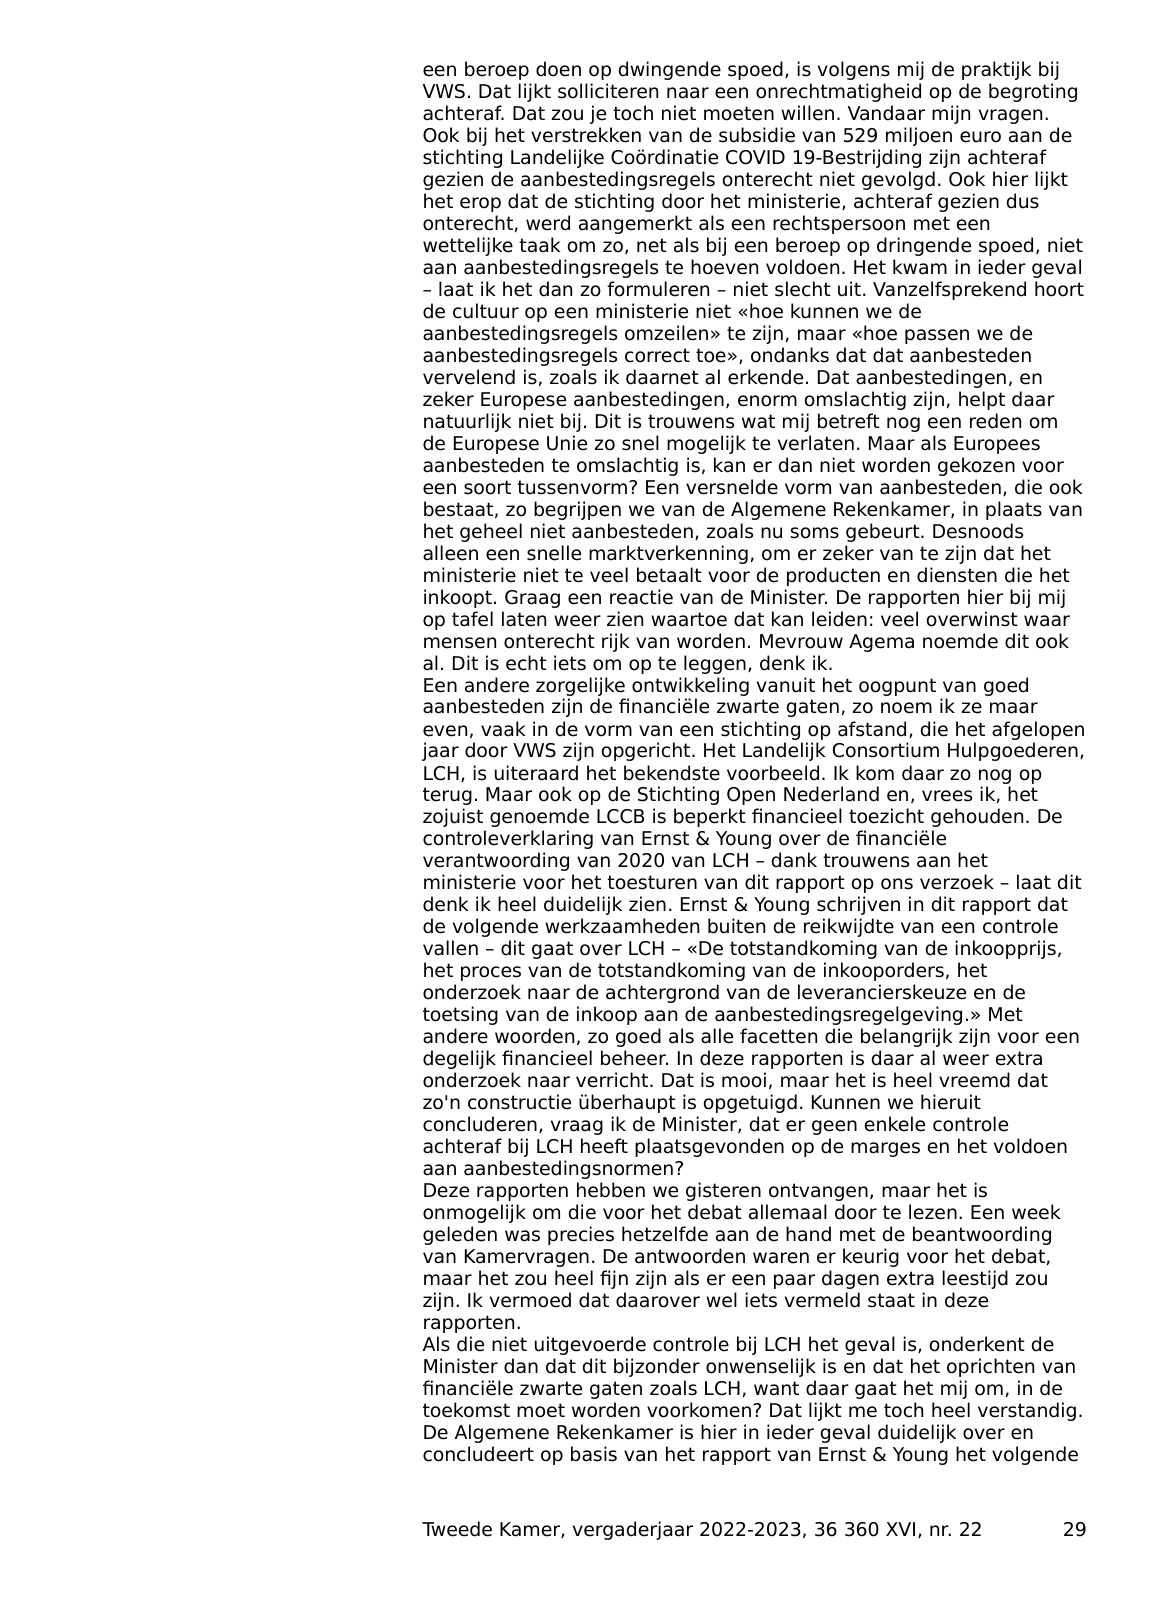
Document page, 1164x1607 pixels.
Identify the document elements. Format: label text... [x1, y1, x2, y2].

text een beroep doen op dwingende spoed, is volgens mij de praktijk bij VWS. Dat lijkt solliciteren naar een onrechtmatigheid op de begroting achteraf. Dat zou je toch niet moeten willen. Vandaar mijn vragen. [422, 59, 1087, 125]
text Ook bij het verstrekken van de subsidie van 529 miljoen euro aan de stichting Landelijke Coördinatie COVID 19-Bestrijding zijn achteraf gezien de aanbestedingsregels onterecht niet gevolgd. Ook hier lijkt het erop dat de stichting door het ministerie, achteraf gezien dus onterecht, werd aangemerkt als een rechtspersoon met een wettelijke taak om zo, net als bij een beroep op dringende spoed, niet aan aanbestedingsregels te hoeven voldoen. Het kwam in ieder geval – laat ik het dan zo formuleren – niet slecht uit. Vanzelfsprekend hoort de cultuur op een ministerie niet «hoe kunnen we de aanbestedingsregels omzeilen» te zijn, maar «hoe passen we de aanbestedingsregels correct toe», ondanks dat dat aanbesteden vervelend is, zoals ik daarnet al erkende. Dat aanbestedingen, en zeker Europese aanbestedingen, enorm omslachtig zijn, helpt daar natuurlijk niet bij. Dit is trouwens wat mij betreft nog een reden om de Europese Unie zo snel mogelijk te verlaten. Maar als Europees aanbesteden te omslachtig is, kan er dan niet worden gekozen voor een soort tussenvorm? Een versnelde vorm van aanbesteden, die ook bestaat, zo begrijpen we van de Algemene Rekenkamer, in plaats van het geheel niet aanbesteden, zoals nu soms gebeurt. Desnoods alleen een snelle marktverkenning, om er zeker van te zijn dat het ministerie niet te veel betaalt voor de producten en diensten die het inkoopt. Graag een reactie van de Minister. De rapporten hier bij mij op tafel laten weer zien waartoe dat kan leiden: veel overwinst waar mensen onterecht rijk van worden. Mevrouw Agema noemde dit ook al. Dit is echt iets om op te leggen, denk ik. [422, 125, 1087, 674]
text Een andere zorgelijke ontwikkeling vanuit het oogpunt van goed aanbesteden zijn de financiële zwarte gaten, zo noem ik ze maar even, vaak in de vorm van een stichting op afstand, die het afgelopen jaar door VWS zijn opgericht. Het Landelijk Consortium Hulpgoederen, LCH, is uiteraard het bekendste voorbeeld. Ik kom daar zo nog op terug. Maar ook op de Stichting Open Nederland en, vrees ik, het zojuist genoemde LCCB is beperkt financieel toezicht gehouden. De controleverklaring van Ernst & Young over de financiële verantwoording van 2020 van LCH – dank trouwens aan het ministerie voor het toesturen van dit rapport op ons verzoek – laat dit denk ik heel duidelijk zien. Ernst & Young schrijven in dit rapport dat de volgende werkzaamheden buiten de reikwijdte van een controle vallen – dit gaat over LCH – «De totstandkoming van de inkoopprijs, het proces van de totstandkoming van de inkooporders, het onderzoek naar de achtergrond van de leverancierskeuze en de toetsing van de inkoop aan de aanbestedingsregelgeving.» Met andere woorden, zo goed als alle facetten die belangrijk zijn voor een degelijk financieel beheer. In deze rapporten is daar al weer extra onderzoek naar verricht. Dat is mooi, maar het is heel vreemd dat zo'n constructie überhaupt is opgetuigd. Kunnen we hieruit concluderen, vraag ik de Minister, dat er geen enkele controle achteraf bij LCH heeft plaatsgevonden op de marges en het voldoen aan aanbestedingsnormen? [422, 674, 1087, 1180]
text Deze rapporten hebben we gisteren ontvangen, maar het is onmogelijk om die voor het debat allemaal door te lezen. Een week geleden was precies hetzelfde aan de hand met de beantwoording van Kamervragen. De antwoorden waren er keurig voor het debat, maar het zou heel fijn zijn als er een paar dagen extra leestijd zou zijn. Ik vermoed dat daarover wel iets vermeld staat in deze rapporten. [422, 1180, 1087, 1334]
text Als die niet uitgevoerde controle bij LCH het geval is, onderkent de Minister dan dat dit bijzonder onwenselijk is en dat het oprichten van financiële zwarte gaten zoals LCH, want daar gaat het mij om, in de toekomst moet worden voorkomen? Dat lijkt me toch heel verstandig. De Algemene Rekenkamer is hier in ieder geval duidelijk over en concludeert op basis van het rapport van Ernst & Young het volgende [422, 1334, 1087, 1466]
